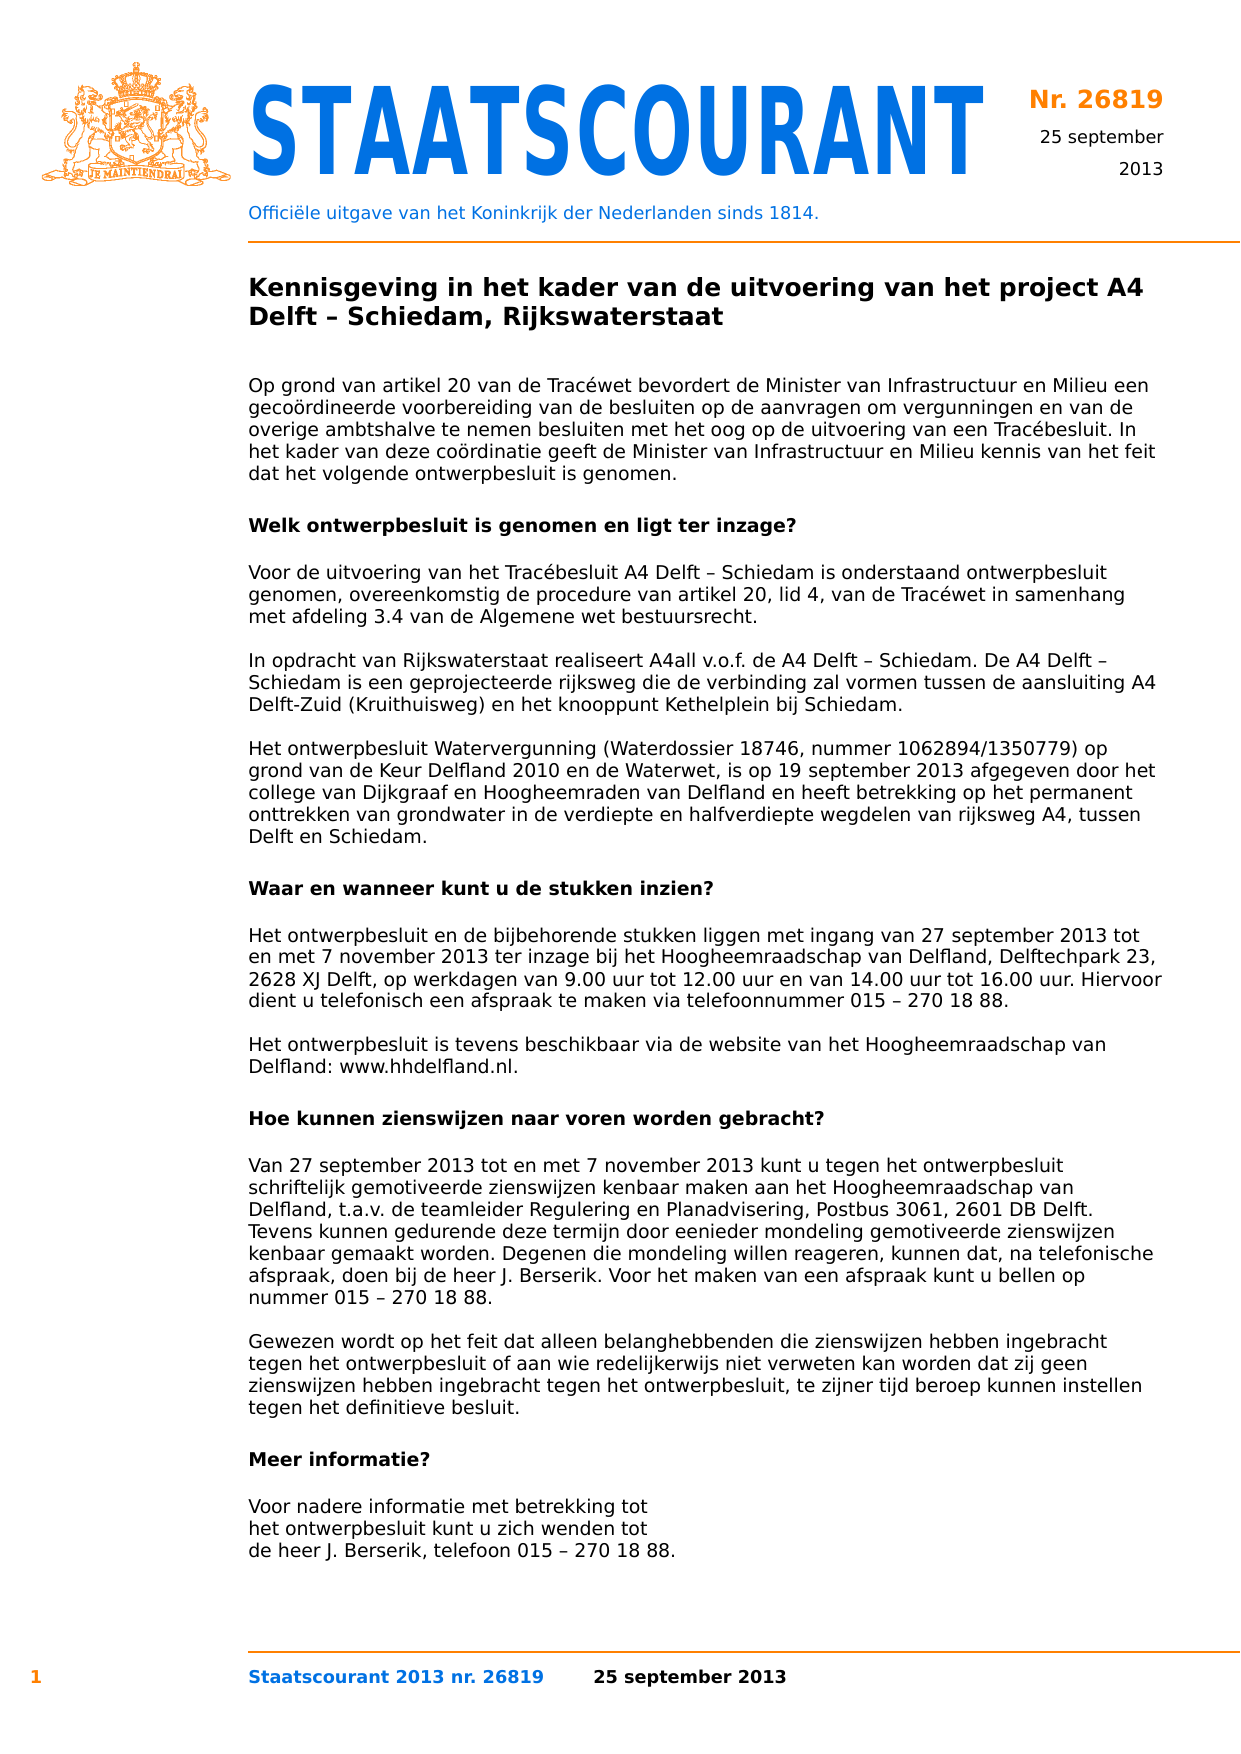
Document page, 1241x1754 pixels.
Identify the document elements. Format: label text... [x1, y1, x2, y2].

text Gewezen wordt op het feit dat alleen belanghebbenden die zienswijzen hebben ingebracht tegen het ontwerpbesluit of aan wie redelijkerwijs niet verweten kan worden dat zij geen zienswijzen hebben ingebracht tegen het ontwerpbesluit, te zijner tijd beroep kunnen instellen tegen het definitieve besluit. [248, 1331, 1163, 1419]
table_header [25, 62, 248, 241]
subtitle Meer informatie? [248, 1449, 1163, 1471]
text Op grond van artikel 20 van de Tracéwet bevordert de Minister van Infrastructuur en Milieu een gecoördineerde voorbereiding van de besluiten op de aanvragen om vergunningen en van de overige ambtshalve te nemen besluiten met het oog op de uitvoering van een Tracébesluit. In het kader van deze coördinatie geeft de Minister van Infrastructuur en Milieu kennis van het feit dat het volgende ontwerpbesluit is genomen. [248, 375, 1163, 485]
text Van 27 september 2013 tot en met 7 november 2013 kunt u tegen het ontwerpbesluit schriftelijk gemotiveerde zienswijzen kenbaar maken aan het Hoogheemraadschap van Delfland, t.a.v. de teamleider Regulering en Planadvisering, Postbus 3061, 2601 DB Delft. Tevens kunnen gedurende deze termijn door eenieder mondeling gemotiveerde zienswijzen kenbaar gemaakt worden. Degenen die mondeling willen reageren, kunnen dat, na telefonische afspraak, doen bij de heer J. Berserik. Voor het maken van een afspraak kunt u bellen op nummer 015 – 270 18 88. [248, 1155, 1163, 1309]
text Het ontwerpbesluit en de bijbehorende stukken liggen met ingang van 27 september 2013 tot en met 7 november 2013 ter inzage bij het Hoogheemraadschap van Delfland, Delftechpark 23, 2628 XJ Delft, op werkdagen van 9.00 uur tot 12.00 uur en van 14.00 uur tot 16.00 uur. Hiervoor dient u telefonisch een afspraak te maken via telefoonnummer 015 – 270 18 88. [248, 924, 1163, 1012]
subtitle Welk ontwerpbesluit is genomen en ligt ter inzage? [248, 515, 1163, 537]
text de heer J. Berserik, telefoon 015 – 270 18 88. [248, 1540, 1163, 1562]
subtitle Hoe kunnen zienswijzen naar voren worden gebracht? [248, 1108, 1163, 1130]
text Het ontwerpbesluit Watervergunning (Waterdossier 18746, nummer 1062894/1350779) op grond van de Keur Delfland 2010 en de Waterwet, is op 19 september 2013 afgegeven door het college van Dijkgraaf en Hoogheemraden van Delfland en heeft betrekking op het permanent onttrekken van grondwater in de verdiepte en halfverdiepte wegdelen van rijksweg A4, tussen Delft en Schiedam. [248, 738, 1163, 847]
text Voor de uitvoering van het Tracébesluit A4 Delft – Schiedam is onderstaand ontwerpbesluit genomen, overeenkomstig de procedure van artikel 20, lid 4, van de Tracéwet in samenhang met afdeling 3.4 van de Algemene wet bestuursrecht. [248, 562, 1163, 628]
text Het ontwerpbesluit is tevens beschikbaar via de website van het Hoogheemraadschap van Delfland: www.hhdelfland.nl. [248, 1034, 1163, 1078]
subtitle Waar en wanneer kunt u de stukken inzien? [248, 877, 1163, 899]
table_cell Officiële uitgave van het Koninkrijk der Nederlanden sinds 1814. [248, 203, 1240, 241]
table_header Nr. 26819 [998, 62, 1240, 121]
text het ontwerpbesluit kunt u zich wenden tot [248, 1518, 1163, 1540]
table_header STAATSCOURANT [248, 62, 998, 203]
text Voor nadere informatie met betrekking tot [248, 1496, 1163, 1518]
picture [41, 62, 231, 186]
table_cell 25 september [998, 121, 1240, 153]
subtitle Kennisgeving in het kader van de uitvoering van het project A4 Delft – Schiedam, Rijkswaterstaat [248, 273, 1163, 331]
table_cell 2013 [998, 153, 1240, 203]
text In opdracht van Rijkswaterstaat realiseert A4all v.o.f. de A4 Delft – Schiedam. De A4 Delft – Schiedam is een geprojecteerde rijksweg die de verbinding zal vormen tussen de aansluiting A4 Delft-Zuid (Kruithuisweg) en het knooppunt Kethelplein bij Schiedam. [248, 650, 1163, 716]
